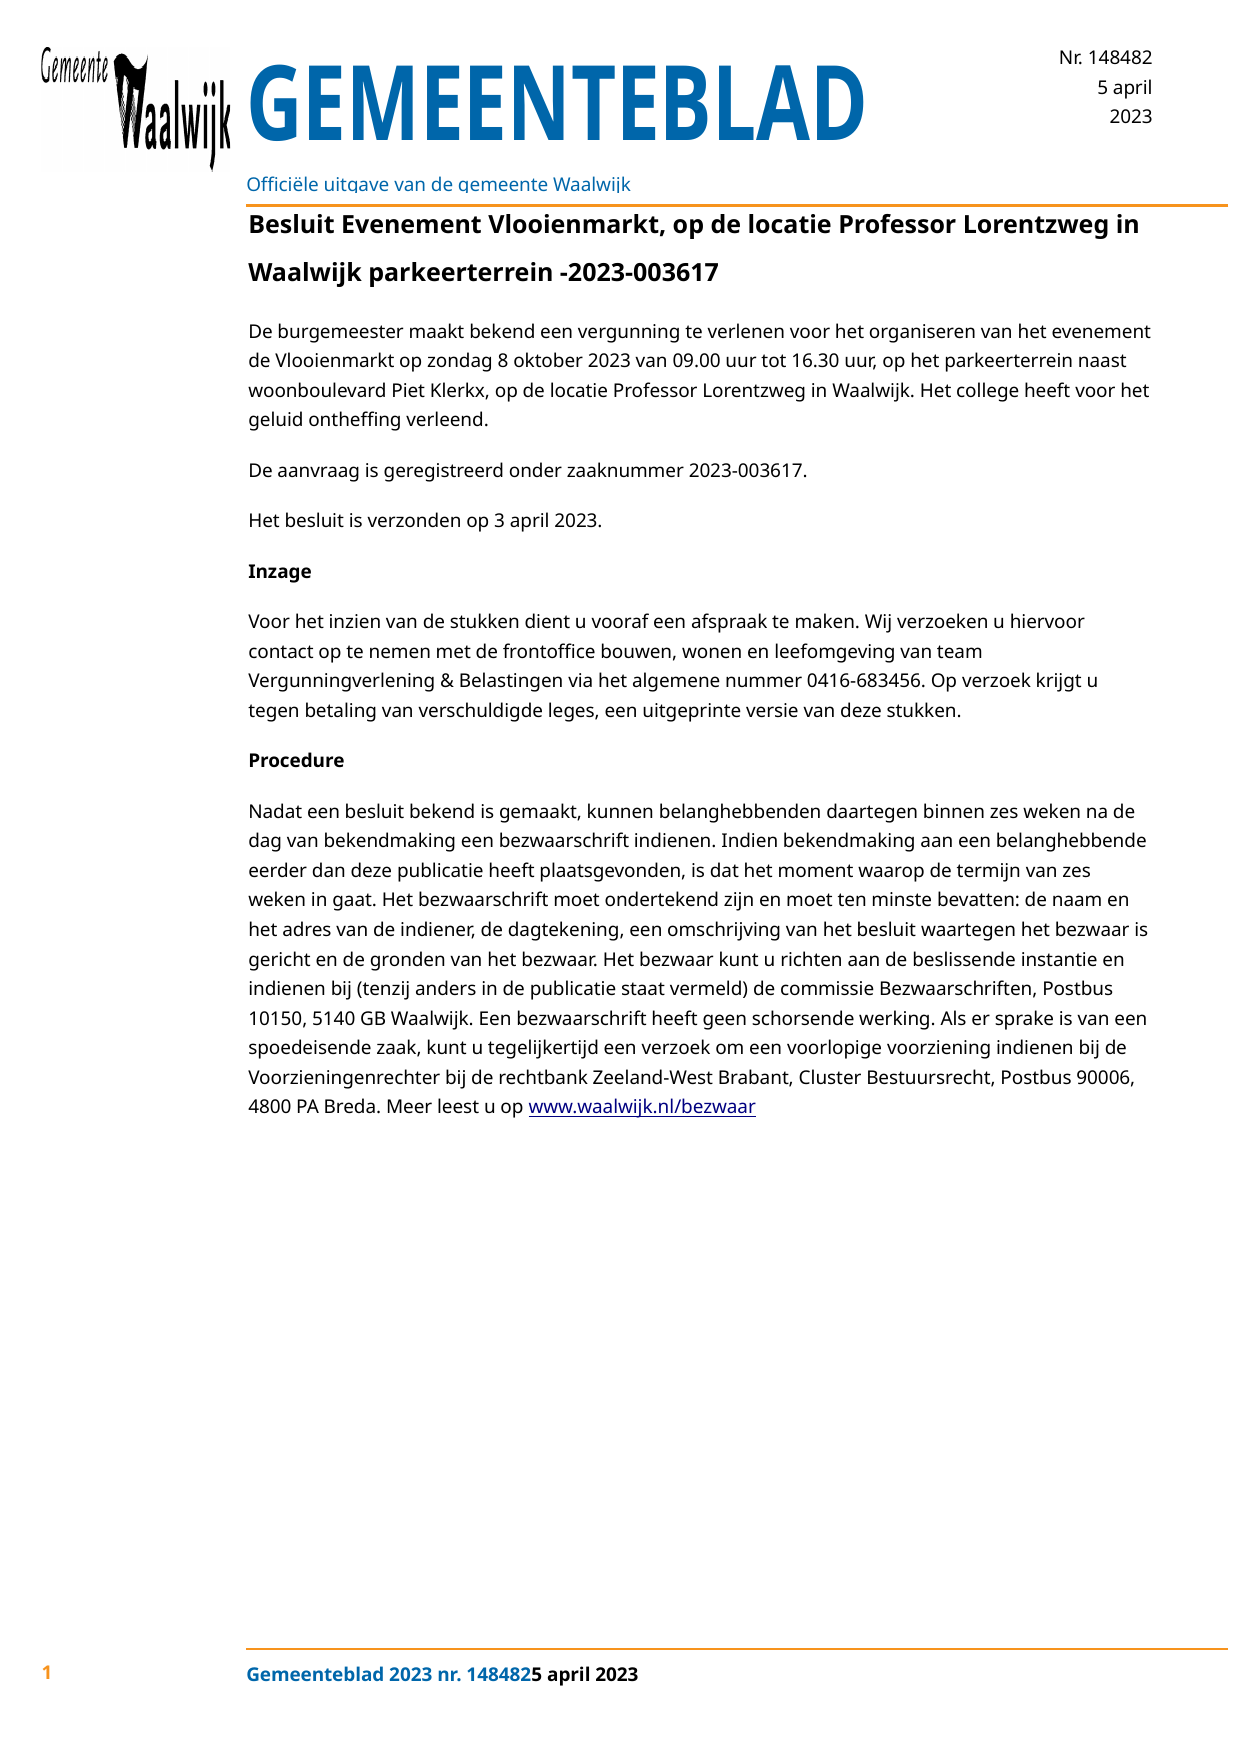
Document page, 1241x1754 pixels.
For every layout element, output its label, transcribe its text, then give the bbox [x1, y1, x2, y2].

text Nadat een besluit bekend is gemaakt, kunnen belanghebbenden daartegen binnen zes weken na de dag van bekendmaking een bezwaarschrift indienen. Indien bekendmaking aan een belanghebbende eerder dan deze publicatie heeft plaatsgevonden, is dat het moment waarop de termijn van zes weken in gaat. Het bezwaarschrift moet ondertekend zijn en moet ten minste bevatten: de naam en het adres van de indiener, de dagtekening, een omschrijving van het besluit waartegen het bezwaar is gericht en de gronden van het bezwaar. Het bezwaar kunt u richten aan de beslissende instantie en indienen bij (tenzij anders in de publicatie staat vermeld) de commissie Bezwaarschriften, Postbus 10150, 5140 GB Waalwijk. Een bezwaarschrift heeft geen schorsende werking. Als er sprake is van een spoedeisende zaak, kunt u tegelijkertijd een verzoek om een voorlopige voorziening indienen bij de Voorzieningenrechter bij de rechtbank Zeeland-West Brabant, Cluster Bestuursrecht, Postbus 90006, 4800 PA Breda. Meer leest u op www.waalwijk.nl/bezwaar [248, 798, 1152, 1119]
text Procedure [248, 747, 1152, 773]
text Voor het inzien van de stukken dient u vooraf een afspraak te maken. Wij verzoeken u hiervoor contact op te nemen met de frontoffice bouwen, wonen en leefomgeving van team Vergunningverlening & Belastingen via het algemene nummer 0416-683456. Op verzoek krijgt u tegen betaling van verschuldigde leges, een uitgeprinte versie van deze stukken. [248, 608, 1152, 723]
text Inzage [248, 558, 1152, 584]
text De burgemeester maakt bekend een vergunning te verlenen voor het organiseren van het evenement de Vlooienmarkt op zondag 8 oktober 2023 van 09.00 uur tot 16.30 uur, op het parkeerterrein naast woonboulevard Piet Klerkx, op de locatie Professor Lorentzweg in Waalwijk. Het college heeft voor het geluid ontheffing verleend. [248, 318, 1152, 432]
text Het besluit is verzonden op 3 april 2023. [248, 507, 1152, 533]
text Besluit Evenement Vlooienmarkt, op de locatie Professor Lorentzweg in Waalwijk parkeerterrein -2023-003617 [248, 207, 1152, 288]
text De aanvraag is geregistreerd onder zaaknummer 2023-003617. [248, 457, 1152, 483]
picture [41, 47, 231, 172]
